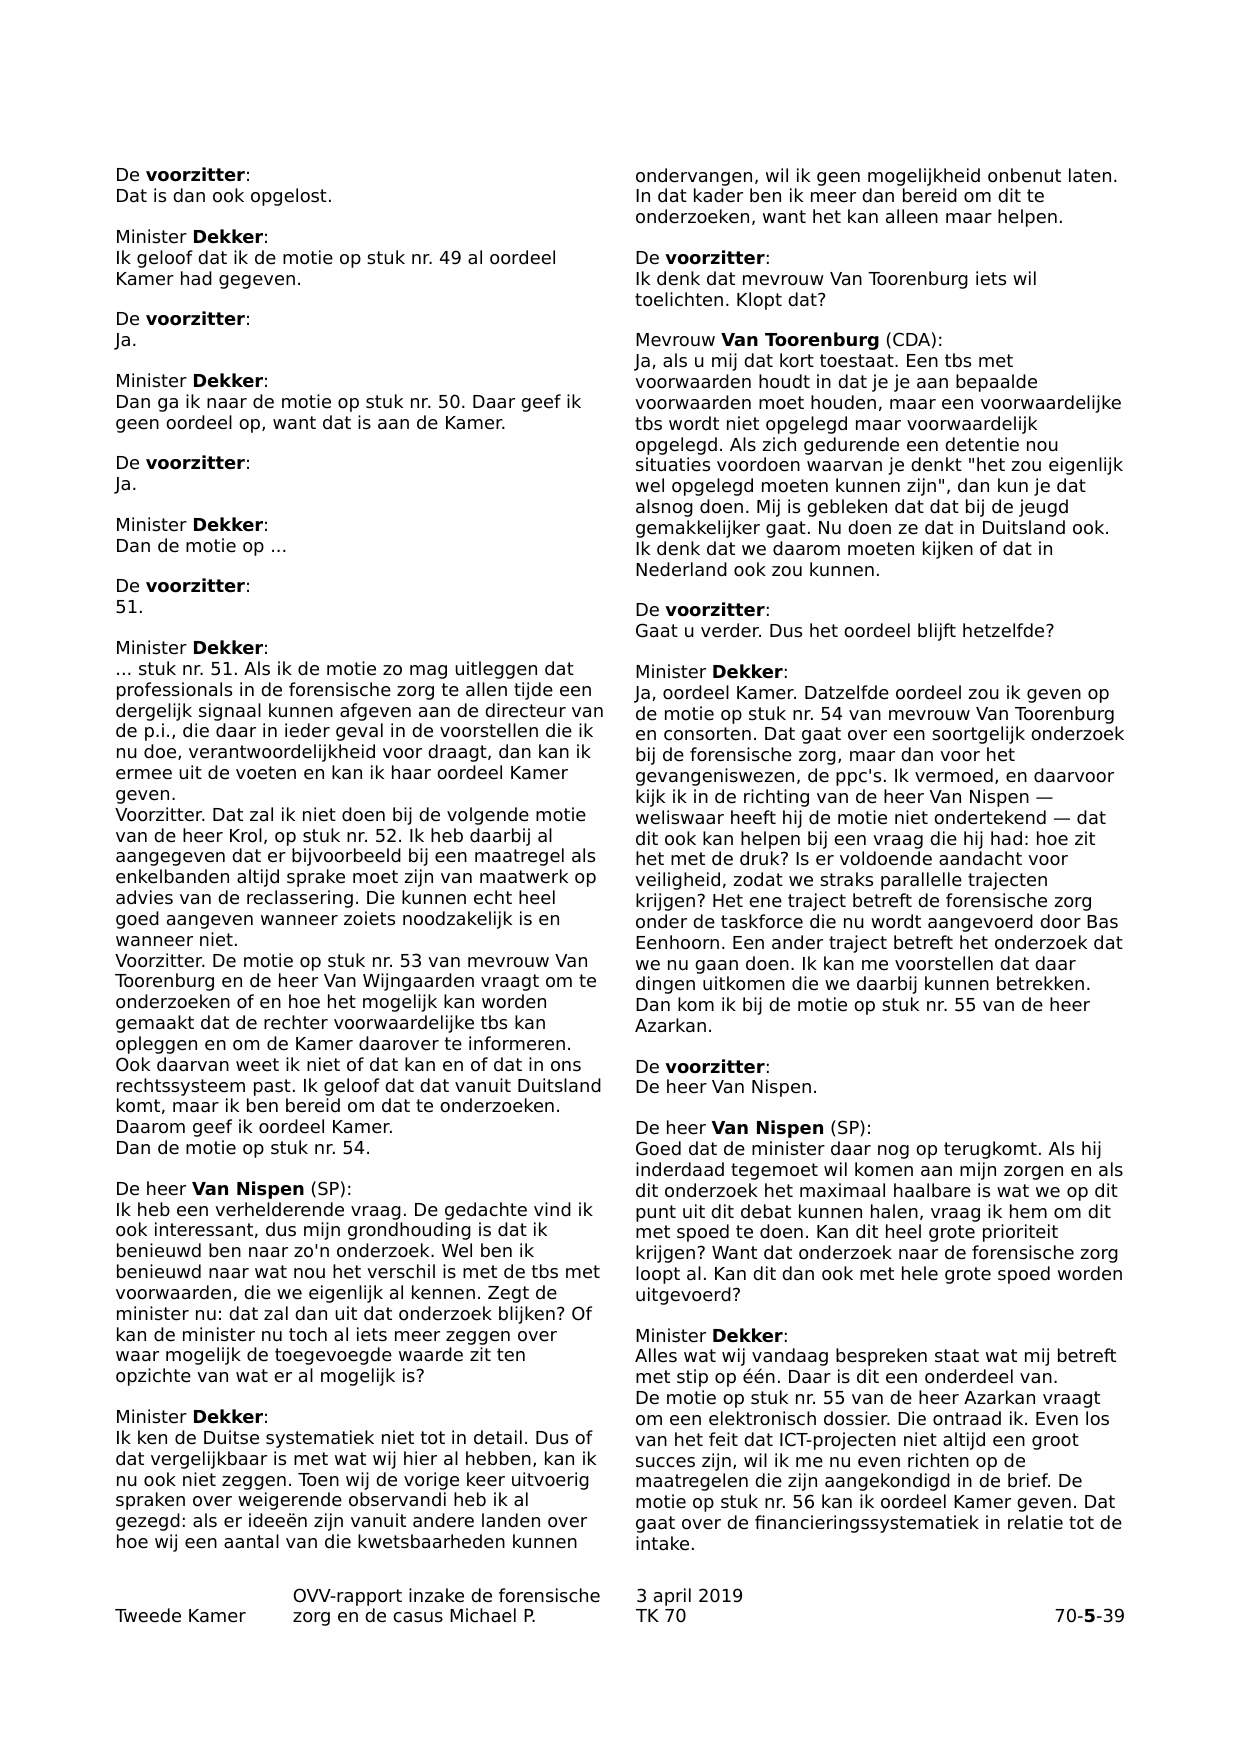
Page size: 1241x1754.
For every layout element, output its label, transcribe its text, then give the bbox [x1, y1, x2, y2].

text Ja. [115, 474, 605, 495]
text De heer Van Nispen (SP): [635, 1118, 1125, 1139]
text Ik geloof dat ik de motie op stuk nr. 49 al oordeel Kamer had gegeven. [115, 248, 605, 289]
text Mevrouw Van Toorenburg (CDA): [635, 330, 1125, 351]
text De heer Van Nispen (SP): [115, 1179, 605, 1199]
text Alles wat wij vandaag bespreken staat wat mij betreft met stip op één. Daar is dit een onderdeel van. [635, 1346, 1125, 1388]
text Dan kom ik bij de motie op stuk nr. 55 van de heer Azarkan. [635, 995, 1125, 1037]
text 51. [115, 597, 605, 618]
text Minister Dekker: [115, 371, 605, 392]
text Voorzitter. De motie op stuk nr. 53 van mevrouw Van Toorenburg en de heer Van Wijngaarden vraagt om te onderzoeken of en hoe het mogelijk kan worden gemaakt dat de rechter voorwaardelijke tbs kan opleggen en om de Kamer daarover te informeren. Ook daarvan weet ik niet of dat kan en of dat in ons rechtssysteem past. Ik geloof dat dat vanuit Duitsland komt, maar ik ben bereid om dat te onderzoeken. Daarom geef ik oordeel Kamer. [115, 950, 605, 1138]
text Ik heb een verhelderende vraag. De gedachte vind ik ook interessant, dus mijn grondhouding is dat ik benieuwd ben naar zo'n onderzoek. Wel ben ik benieuwd naar wat nou het verschil is met de tbs met voorwaarden, die we eigenlijk al kennen. Zegt de minister nu: dat zal dan uit dat onderzoek blijken? Of kan de minister nu toch al iets meer zeggen over waar mogelijk de toegevoegde waarde zit ten opzichte van wat er al mogelijk is? [115, 1199, 605, 1387]
text Voorzitter. Dat zal ik niet doen bij de volgende motie van de heer Krol, op stuk nr. 52. Ik heb daarbij al aangegeven dat er bijvoorbeeld bij een maatregel als enkelbanden altijd sprake moet zijn van maatwerk op advies van de reclassering. Die kunnen echt heel goed aangeven wanneer zoiets noodzakelijk is en wanneer niet. [115, 804, 605, 950]
text Ja. [115, 330, 605, 351]
text De heer Van Nispen. [635, 1077, 1125, 1098]
text Minister Dekker: [635, 662, 1125, 682]
text Dan de motie op stuk nr. 54. [115, 1138, 605, 1159]
text De voorzitter: [635, 600, 1125, 621]
text Ja, als u mij dat kort toestaat. Een tbs met voorwaarden houdt in dat je je aan bepaalde voorwaarden moet houden, maar een voorwaardelijke tbs wordt niet opgelegd maar voorwaardelijk opgelegd. Als zich gedurende een detentie nou situaties voordoen waarvan je denkt "het zou eigenlijk wel opgelegd moeten kunnen zijn", dan kun je dat alsnog doen. Mij is gebleken dat dat bij de jeugd gemakkelijker gaat. Nu doen ze dat in Duitsland ook. Ik denk dat we daarom moeten kijken of dat in Nederland ook zou kunnen. [635, 351, 1125, 580]
text Minister Dekker: [115, 227, 605, 248]
text De voorzitter: [115, 165, 605, 186]
text Dan de motie op ... [115, 536, 605, 556]
text De voorzitter: [115, 453, 605, 474]
text Ik denk dat mevrouw Van Toorenburg iets wil toelichten. Klopt dat? [635, 268, 1125, 310]
text De voorzitter: [635, 248, 1125, 268]
text ... stuk nr. 51. Als ik de motie zo mag uitleggen dat professionals in de forensische zorg te allen tijde een dergelijk signaal kunnen afgeven aan de directeur van de p.i., die daar in ieder geval in de voorstellen die ik nu doe, verantwoordelijkheid voor draagt, dan kan ik ermee uit de voeten en kan ik haar oordeel Kamer geven. [115, 659, 605, 804]
text ondervangen, wil ik geen mogelijkheid onbenut laten. In dat kader ben ik meer dan bereid om dit te onderzoeken, want het kan alleen maar helpen. [635, 165, 1125, 228]
text Minister Dekker: [115, 1407, 605, 1428]
text Goed dat de minister daar nog op terugkomt. Als hij inderdaad tegemoet wil komen aan mijn zorgen en als dit onderzoek het maximaal haalbare is wat we op dit punt uit dit debat kunnen halen, vraag ik hem om dit met spoed te doen. Kan dit heel grote prioriteit krijgen? Want dat onderzoek naar de forensische zorg loopt al. Kan dit dan ook met hele grote spoed worden uitgevoerd? [635, 1139, 1125, 1306]
text Dat is dan ook opgelost. [115, 186, 605, 207]
text Ja, oordeel Kamer. Datzelfde oordeel zou ik geven op de motie op stuk nr. 54 van mevrouw Van Toorenburg en consorten. Dat gaat over een soortgelijk onderzoek bij de forensische zorg, maar dan voor het gevangeniswezen, de ppc's. Ik vermoed, en daarvoor kijk ik in de richting van de heer Van Nispen — weliswaar heeft hij de motie niet ondertekend — dat dit ook kan helpen bij een vraag die hij had: hoe zit het met de druk? Is er voldoende aandacht voor veiligheid, zodat we straks parallelle trajecten krijgen? Het ene traject betreft de forensische zorg onder de taskforce die nu wordt aangevoerd door Bas Eenhoorn. Een ander traject betreft het onderzoek dat we nu gaan doen. Ik kan me voorstellen dat daar dingen uitkomen die we daarbij kunnen betrekken. [635, 682, 1125, 995]
text Ik ken de Duitse systematiek niet tot in detail. Dus of dat vergelijkbaar is met wat wij hier al hebben, kan ik nu ook niet zeggen. Toen wij de vorige keer uitvoerig spraken over weigerende observandi heb ik al gezegd: als er ideeën zijn vanuit andere landen over hoe wij een aantal van die kwetsbaarheden kunnen [115, 1428, 605, 1553]
text De voorzitter: [115, 309, 605, 330]
text Gaat u verder. Dus het oordeel blijft hetzelfde? [635, 621, 1125, 642]
text Minister Dekker: [635, 1326, 1125, 1346]
text Minister Dekker: [115, 515, 605, 536]
text Dan ga ik naar de motie op stuk nr. 50. Daar geef ik geen oordeel op, want dat is aan de Kamer. [115, 392, 605, 433]
text De voorzitter: [115, 576, 605, 597]
text De motie op stuk nr. 55 van de heer Azarkan vraagt om een elektronisch dossier. Die ontraad ik. Even los van het feit dat ICT-projecten niet altijd een groot succes zijn, wil ik me nu even richten op de maatregelen die zijn aangekondigd in de brief. De motie op stuk nr. 56 kan ik oordeel Kamer geven. Dat gaat over de financieringssystematiek in relatie tot de intake. [635, 1388, 1125, 1554]
text De voorzitter: [635, 1057, 1125, 1077]
text Minister Dekker: [115, 638, 605, 659]
